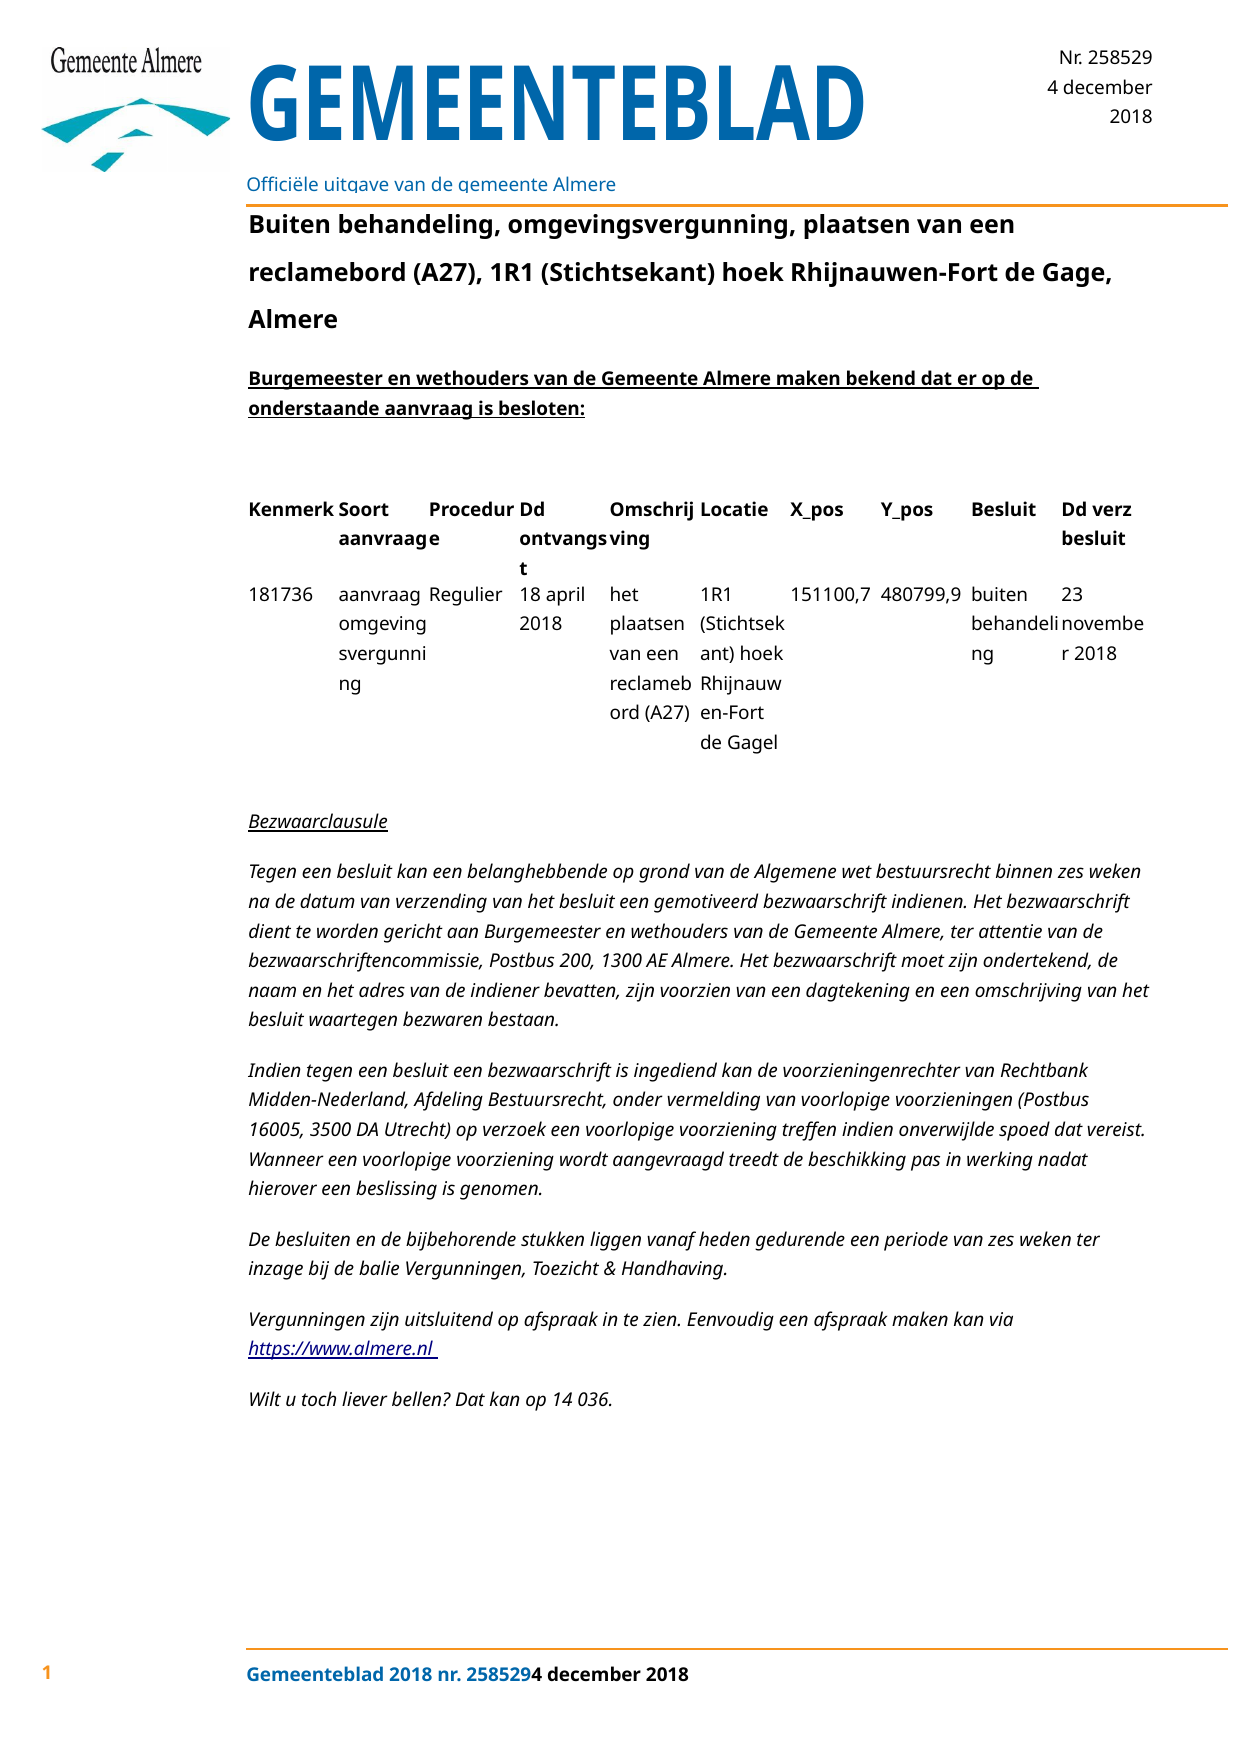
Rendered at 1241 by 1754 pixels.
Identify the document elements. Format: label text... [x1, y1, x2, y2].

table_header Besluit [971, 496, 1061, 581]
text Bezwaarclausule [248, 808, 1152, 834]
table_cell 181736 [248, 581, 338, 754]
table_cell 23 november 2018 [1061, 581, 1152, 754]
table_header Soort aanvraag [338, 496, 429, 581]
text Wilt u toch liever bellen? Dat kan op 14 036. [248, 1386, 1152, 1411]
text Indien tegen een besluit een bezwaarschrift is ingediend kan de voorzieningenrechter van Rechtbank Midden-Nederland, Afdeling Bestuursrecht, onder vermelding van voorlopige voorzieningen (Postbus 16005, 3500 DA Utrecht) op verzoek een voorlopige voorziening treffen indien onverwijlde spoed dat vereist. Wanneer een voorlopige voorziening wordt aangevraagd treedt de beschikking pas in werking nadat hierover een beslissing is genomen. [248, 1057, 1152, 1201]
table_header Procedure [429, 496, 519, 581]
picture [41, 47, 231, 172]
table_header Locatie [700, 496, 790, 581]
text Burgemeester en wethouders van de Gemeente Almere maken bekend dat er op de onderstaande aanvraag is besloten: [248, 366, 1152, 421]
text Buiten behandeling, omgevingsvergunning, plaatsen van een reclamebord (A27), 1R1 (Stichtsekant) hoek Rhijnauwen-Fort de Gage, Almere [248, 207, 1152, 336]
table_header Dd ontvangst [519, 496, 609, 581]
table_cell buiten behandeling [971, 581, 1061, 754]
table_header X_pos [790, 496, 881, 581]
text De besluiten en de bijbehorende stukken liggen vanaf heden gedurende een periode van zes weken ter inzage bij de balie Vergunningen, Toezicht & Handhaving. [248, 1226, 1152, 1281]
table_cell Regulier [429, 581, 519, 754]
table_header Dd verz besluit [1061, 496, 1152, 581]
table_cell 1R1 (Stichtsekant) hoek Rhijnauwen-Fort de Gagel [700, 581, 790, 754]
text Vergunningen zijn uitsluitend op afspraak in te zien. Eenvoudig een afspraak maken kan via https://www.almere.nl [248, 1306, 1152, 1361]
table_header Y_pos [881, 496, 971, 581]
text Tegen een besluit kan een belanghebbende op grond van de Algemene wet bestuursrecht binnen zes weken na de datum van verzending van het besluit een gemotiveerd bezwaarschrift indienen. Het bezwaarschrift dient te worden gericht aan Burgemeester en wethouders van de Gemeente Almere, ter attentie van de bezwaarschriftencommissie, Postbus 200, 1300 AE Almere. Het bezwaarschrift moet zijn ondertekend, de naam en het adres van de indiener bevatten, zijn voorzien van een dagtekening en een omschrijving van het besluit waartegen bezwaren bestaan. [248, 859, 1152, 1032]
table_header Omschrijving [609, 496, 700, 581]
table_cell het plaatsen van een reclamebord (A27) [609, 581, 700, 754]
table_cell 151100,7 [790, 581, 881, 754]
table_header Kenmerk [248, 496, 338, 581]
table_cell 480799,9 [881, 581, 971, 754]
table_cell aanvraag omgevingsvergunning [338, 581, 429, 754]
table_cell 18 april 2018 [519, 581, 609, 754]
